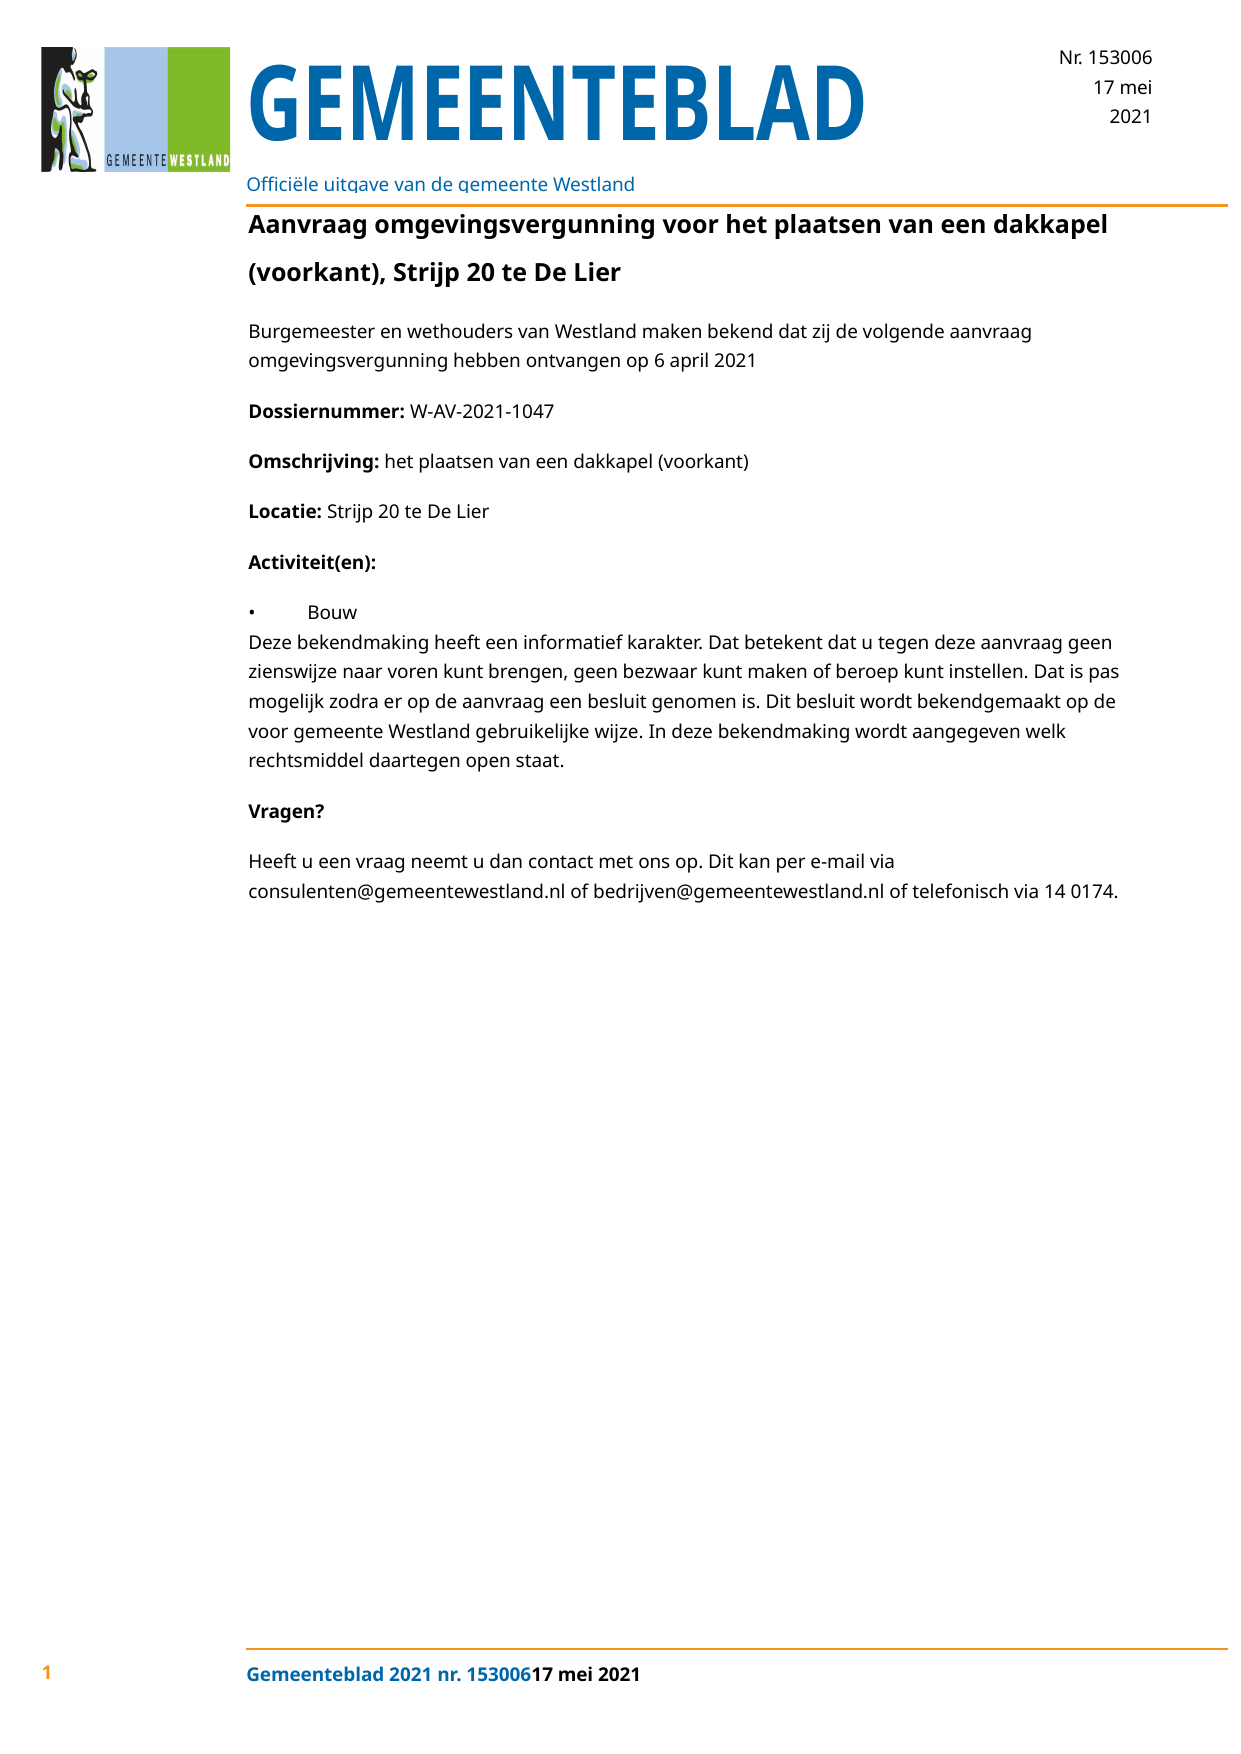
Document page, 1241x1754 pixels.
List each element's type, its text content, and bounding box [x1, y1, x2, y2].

list Bouw [248, 599, 1152, 625]
text Deze bekendmaking heeft een informatief karakter. Dat betekent dat u tegen deze aanvraag geen zienswijze naar voren kunt brengen, geen bezwaar kunt maken of beroep kunt instellen. Dat is pas mogelijk zodra er op de aanvraag een besluit genomen is. Dit besluit wordt bekendgemaakt op de voor gemeente Westland gebruikelijke wijze. In deze bekendmaking wordt aangegeven welk rechtsmiddel daartegen open staat. [248, 629, 1152, 773]
picture [41, 47, 231, 172]
text Locatie: Strijp 20 te De Lier [248, 499, 1152, 524]
text Omschrijving: het plaatsen van een dakkapel (voorkant) [248, 448, 1152, 474]
text Activiteit(en): [248, 549, 1152, 575]
text Vragen? [248, 798, 1152, 824]
text Burgemeester en wethouders van Westland maken bekend dat zij de volgende aanvraag omgevingsvergunning hebben ontvangen op 6 april 2021 [248, 318, 1152, 373]
text Heeft u een vraag neemt u dan contact met ons op. Dit kan per e-mail via consulenten@gemeentewestland.nl of bedrijven@gemeentewestland.nl of telefonisch via 14 0174. [248, 848, 1152, 904]
text Dossiernummer: W-AV-2021-1047 [248, 398, 1152, 424]
text Aanvraag omgevingsvergunning voor het plaatsen van een dakkapel (voorkant), Strijp 20 te De Lier [248, 207, 1152, 288]
